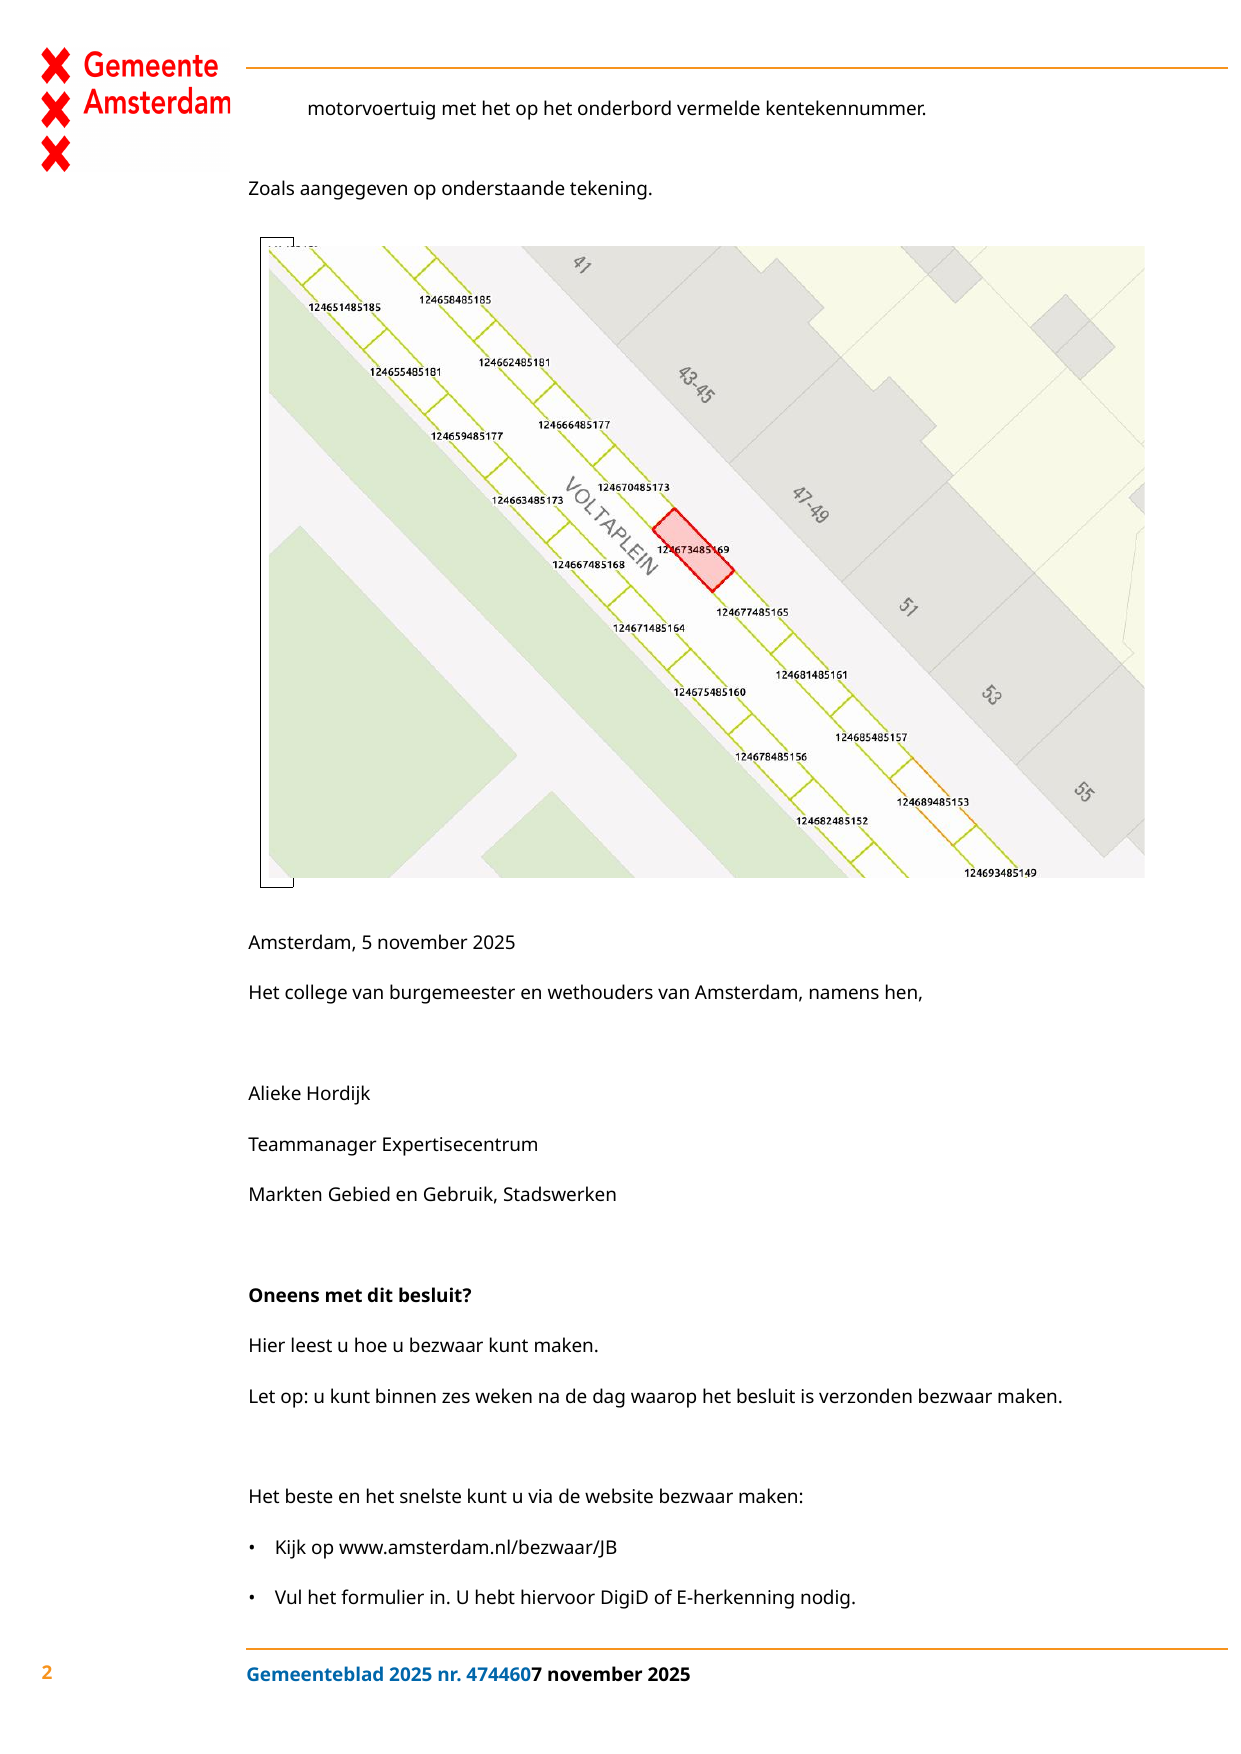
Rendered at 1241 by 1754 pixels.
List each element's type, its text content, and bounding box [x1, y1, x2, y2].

picture [268, 246, 1145, 878]
text Hier leest u hoe u bezwaar kunt maken. [248, 1332, 1152, 1358]
text Het college van burgemeester en wethouders van Amsterdam, namens hen, [248, 979, 1152, 1005]
text Let op: u kunt binnen zes weken na de dag waarop het besluit is verzonden bezwaar maken. [248, 1383, 1152, 1408]
text Teammanager Expertisecentrum [248, 1131, 1152, 1156]
picture [41, 47, 231, 172]
list motorvoertuig met het op het onderbord vermelde kentekennummer. [248, 95, 1152, 121]
text Het beste en het snelste kunt u via de website bezwaar maken: [248, 1484, 1152, 1509]
text Alieke Hordijk [248, 1080, 1152, 1106]
text Markten Gebied en Gebruik, Stadswerken [248, 1181, 1152, 1207]
text • Vul het formulier in. U hebt hiervoor DigiD of E-herkenning nodig. [248, 1584, 1152, 1610]
text • Kijk op www.amsterdam.nl/bezwaar/JB [248, 1534, 1152, 1560]
text Oneens met dit besluit? [248, 1282, 1152, 1308]
text Zoals aangegeven op onderstaande tekening. [248, 175, 1152, 201]
text Amsterdam, 5 november 2025 [248, 929, 1152, 955]
